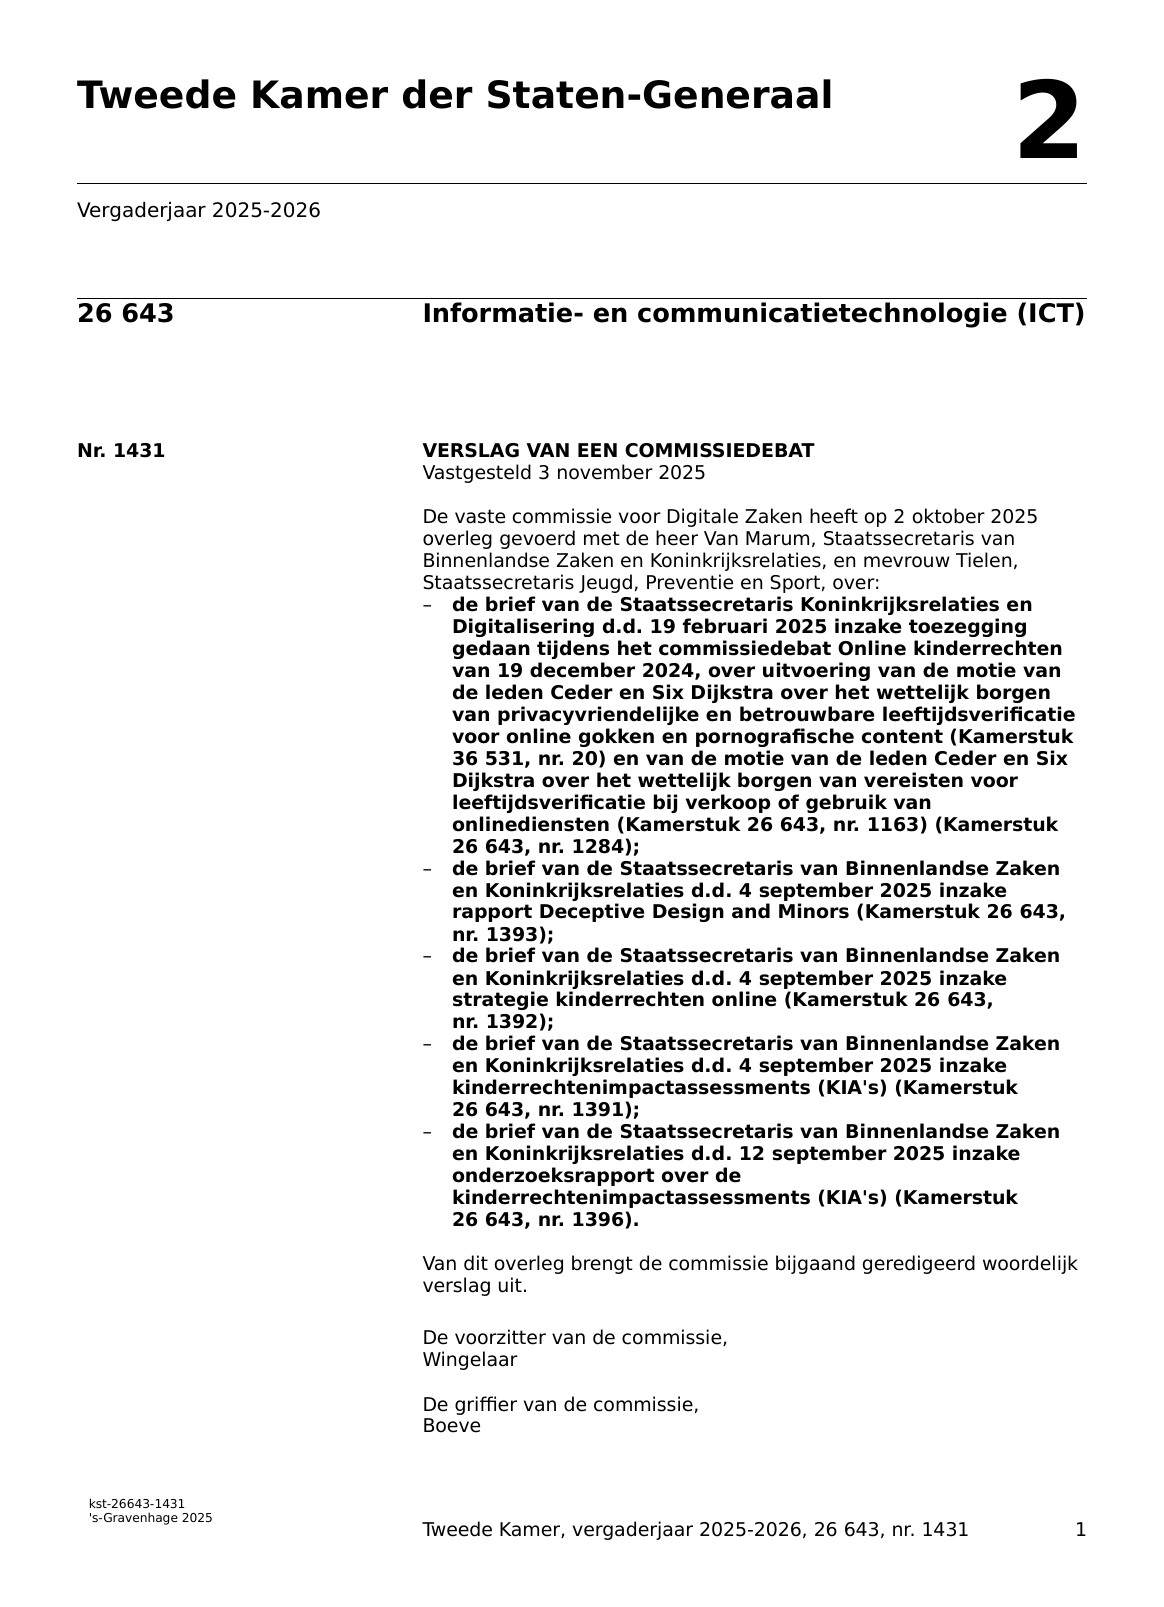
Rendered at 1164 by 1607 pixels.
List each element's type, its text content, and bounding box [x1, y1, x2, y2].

table_cell Vergaderjaar 2025-2026 [77, 184, 1087, 298]
text – de brief van de Staatssecretaris van Binnenlandse Zaken en Koninkrijksrelaties d.d. 4 september 2025 inzake rapport Deceptive Design and Minors (Kamerstuk 26 643, nr. 1393); [422, 857, 1087, 945]
text 's-Gravenhage 2025 [88, 1511, 323, 1525]
text Van dit overleg brengt de commissie bijgaand geredigeerd woordelijk verslag uit. [422, 1253, 1087, 1297]
text De vaste commissie voor Digitale Zaken heeft op 2 oktober 2025 overleg gevoerd met de heer Van Marum, Staatssecretaris van Binnenlandse Zaken en Koninkrijksrelaties, en mevrouw Tielen, Staatssecretaris Jeugd, Preventie en Sport, over: [422, 506, 1087, 594]
subtitle Nr. 1431 VERSLAG VAN EEN COMMISSIEDEBAT [77, 440, 1087, 462]
text – de brief van de Staatssecretaris van Binnenlandse Zaken en Koninkrijksrelaties d.d. 4 september 2025 inzake kinderrechtenimpactassessments (KIA's) (Kamerstuk 26 643, nr. 1391); [422, 1033, 1087, 1121]
table_header 2 [886, 59, 1087, 183]
text kst-26643-1431 [88, 1497, 323, 1511]
text De voorzitter van de commissie, Wingelaar [422, 1327, 1087, 1371]
text – de brief van de Staatssecretaris Koninkrijksrelaties en Digitalisering d.d. 19 februari 2025 inzake toezegging gedaan tijdens het commissiedebat Online kinderrechten van 19 december 2024, over uitvoering van de motie van de leden Ceder en Six Dijkstra over het wettelijk borgen van privacyvriendelijke en betrouwbare leeftijdsverificatie voor online gokken en pornografische content (Kamerstuk 36 531, nr. 20) en van de motie van de leden Ceder en Six Dijkstra over het wettelijk borgen van vereisten voor leeftijdsverificatie bij verkoop of gebruik van onlinediensten (Kamerstuk 26 643, nr. 1163) (Kamerstuk 26 643, nr. 1284); [422, 594, 1087, 857]
text – de brief van de Staatssecretaris van Binnenlandse Zaken en Koninkrijksrelaties d.d. 12 september 2025 inzake onderzoeksrapport over de kinderrechtenimpactassessments (KIA's) (Kamerstuk 26 643, nr. 1396). [422, 1121, 1087, 1231]
subtitle 26 643 Informatie- en communicatietechnologie (ICT) [77, 299, 1087, 329]
text Vastgesteld 3 november 2025 [422, 462, 1087, 484]
text – de brief van de Staatssecretaris van Binnenlandse Zaken en Koninkrijksrelaties d.d. 4 september 2025 inzake strategie kinderrechten online (Kamerstuk 26 643, nr. 1392); [422, 945, 1087, 1033]
text De griffier van de commissie, Boeve [422, 1393, 1087, 1437]
table_header Tweede Kamer der Staten-Generaal [77, 59, 886, 183]
